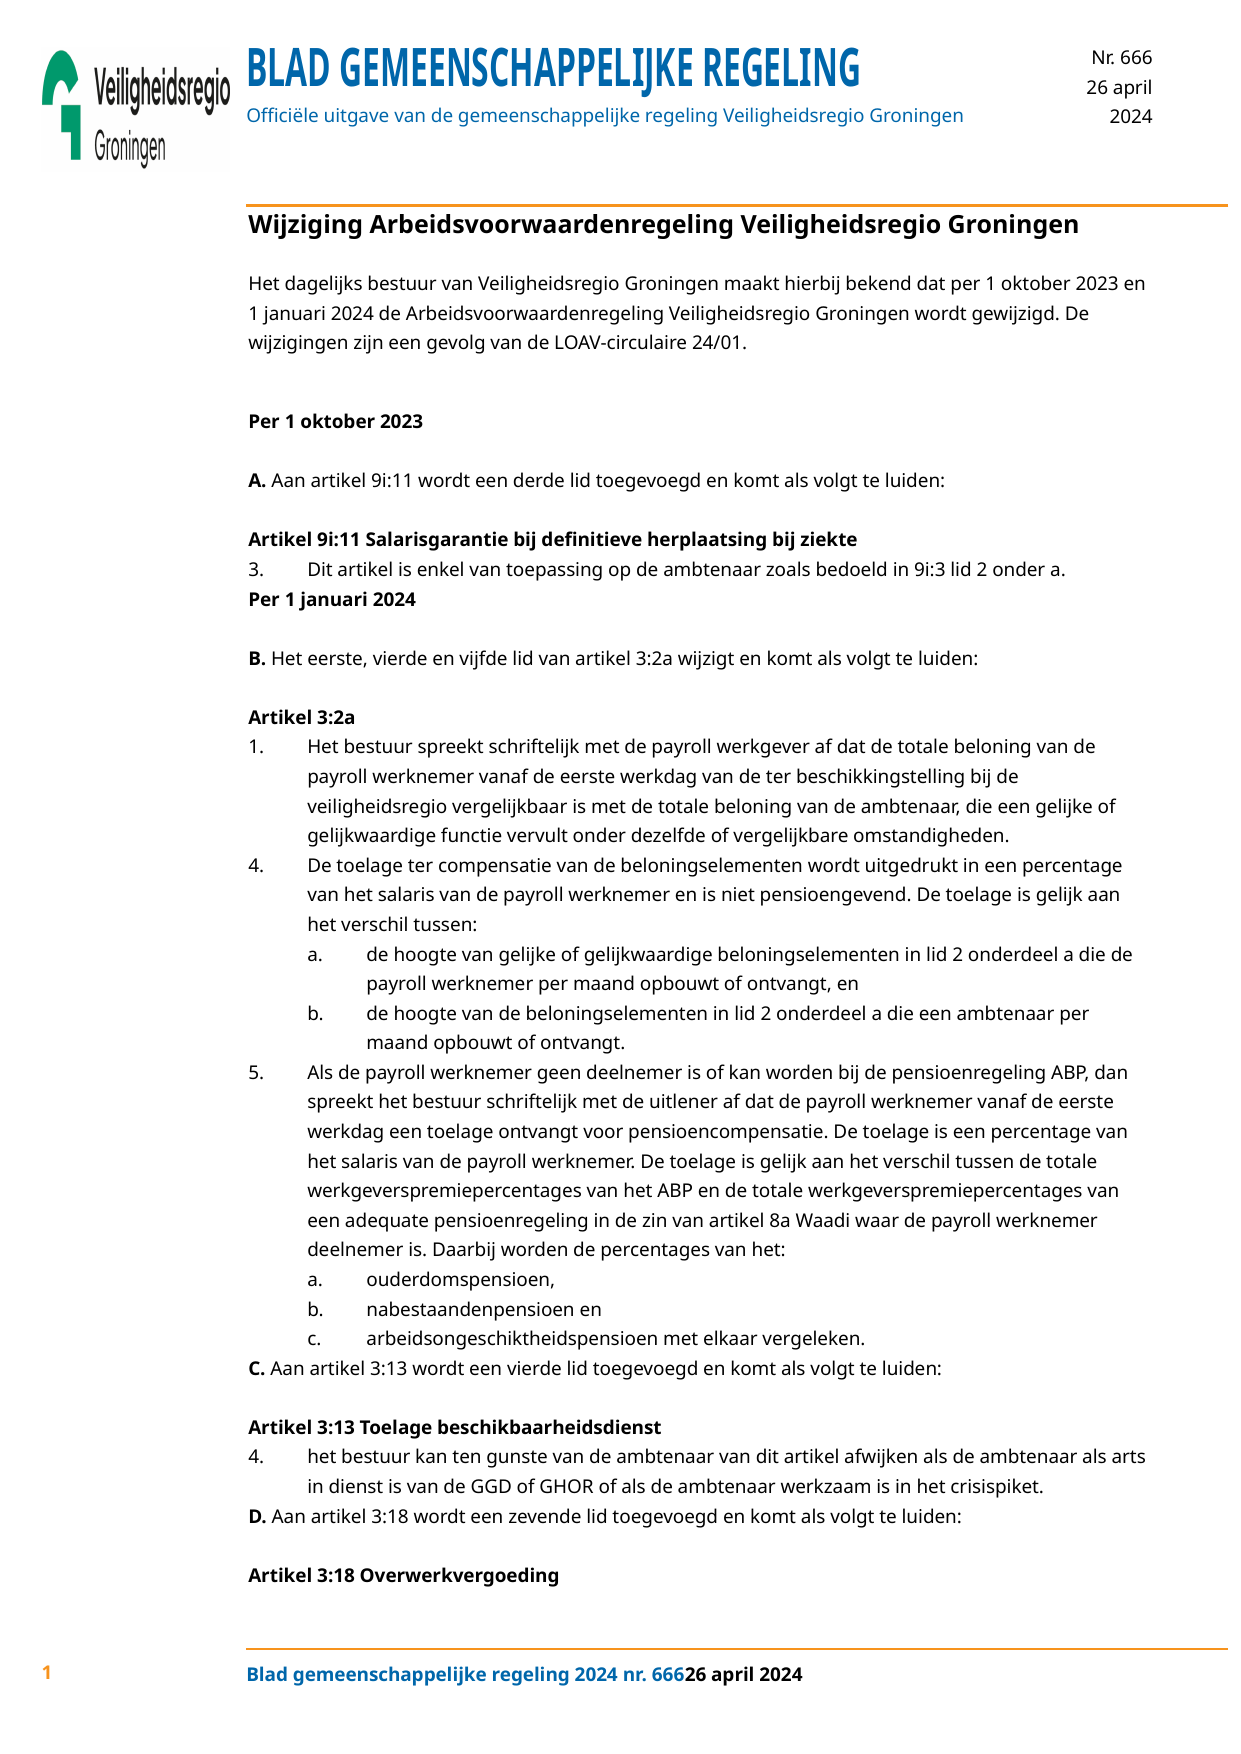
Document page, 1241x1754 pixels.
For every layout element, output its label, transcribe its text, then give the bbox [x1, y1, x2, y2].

list De toelage ter compensatie van de beloningselementen wordt uitgedrukt in een percentage van het salaris van de payroll werknemer en is niet pensioengevend. De toelage is gelijk aan het verschil tussen: [248, 852, 1152, 937]
text Artikel 3:2a [248, 704, 1152, 730]
text B. Het eerste, vierde en vijfde lid van artikel 3:2a wijzigt en komt als volgt te luiden: [248, 645, 1152, 671]
text Artikel 3:18 Overwerkvergoeding [248, 1562, 1152, 1588]
list Het bestuur spreekt schriftelijk met de payroll werkgever af dat de totale beloning van de payroll werknemer vanaf de eerste werkdag van de ter beschikkingstelling bij de veiligheidsregio vergelijkbaar is met de totale beloning van de ambtenaar, die een gelijke of gelijkwaardige functie vervult onder dezelfde of vergelijkbare omstandigheden. [248, 734, 1152, 848]
list het bestuur kan ten gunste van de ambtenaar van dit artikel afwijken als de ambtenaar als arts in dienst is van de GGD of GHOR of als de ambtenaar werkzaam is in het crisispiket. [248, 1444, 1152, 1499]
list ouderdomspensioen, [307, 1266, 1152, 1292]
list arbeidsongeschiktheidspensioen met elkaar vergeleken. [307, 1325, 1152, 1351]
text C. Aan artikel 3:13 wordt een vierde lid toegevoegd en komt als volgt te luiden: [248, 1355, 1152, 1381]
text Het dagelijks bestuur van Veiligheidsregio Groningen maakt hierbij bekend dat per 1 oktober 2023 en 1 januari 2024 de Arbeidsvoorwaardenregeling Veiligheidsregio Groningen wordt gewijzigd. De wijzigingen zijn een gevolg van de LOAV-circulaire 24/01. [248, 270, 1152, 355]
text A. Aan artikel 9i:11 wordt een derde lid toegevoegd en komt als volgt te luiden: [248, 467, 1152, 493]
list de hoogte van de beloningselementen in lid 2 onderdeel a die een ambtenaar per maand opbouwt of ontvangt. [307, 1000, 1152, 1055]
text Per 1 januari 2024 [248, 586, 1152, 612]
list de hoogte van gelijke of gelijkwaardige beloningselementen in lid 2 onderdeel a die de payroll werknemer per maand opbouwt of ontvangt, en [307, 941, 1152, 996]
text Artikel 9i:11 Salarisgarantie bij definitieve herplaatsing bij ziekte [248, 527, 1152, 552]
text Per 1 oktober 2023 [248, 408, 1152, 434]
list nabestaandenpensioen en [307, 1296, 1152, 1322]
text Artikel 3:13 Toelage beschikbaarheidsdienst [248, 1414, 1152, 1440]
list Dit artikel is enkel van toepassing op de ambtenaar zoals bedoeld in 9i:3 lid 2 onder a. [248, 556, 1152, 582]
text Wijziging Arbeidsvoorwaardenregeling Veiligheidsregio Groningen [248, 207, 1152, 241]
list Als de payroll werknemer geen deelnemer is of kan worden bij de pensioenregeling ABP, dan spreekt het bestuur schriftelijk met de uitlener af dat de payroll werknemer vanaf de eerste werkdag een toelage ontvangt voor pensioencompensatie. De toelage is een percentage van het salaris van de payroll werknemer. De toelage is gelijk aan het verschil tussen de totale werkgeverspremiepercentages van het ABP en de totale werkgeverspremiepercentages van een adequate pensioenregeling in de zin van artikel 8a Waadi waar de payroll werknemer deelnemer is. Daarbij worden de percentages van het: [248, 1059, 1152, 1262]
picture [41, 47, 231, 172]
text D. Aan artikel 3:18 wordt een zevende lid toegevoegd en komt als volgt te luiden: [248, 1503, 1152, 1529]
